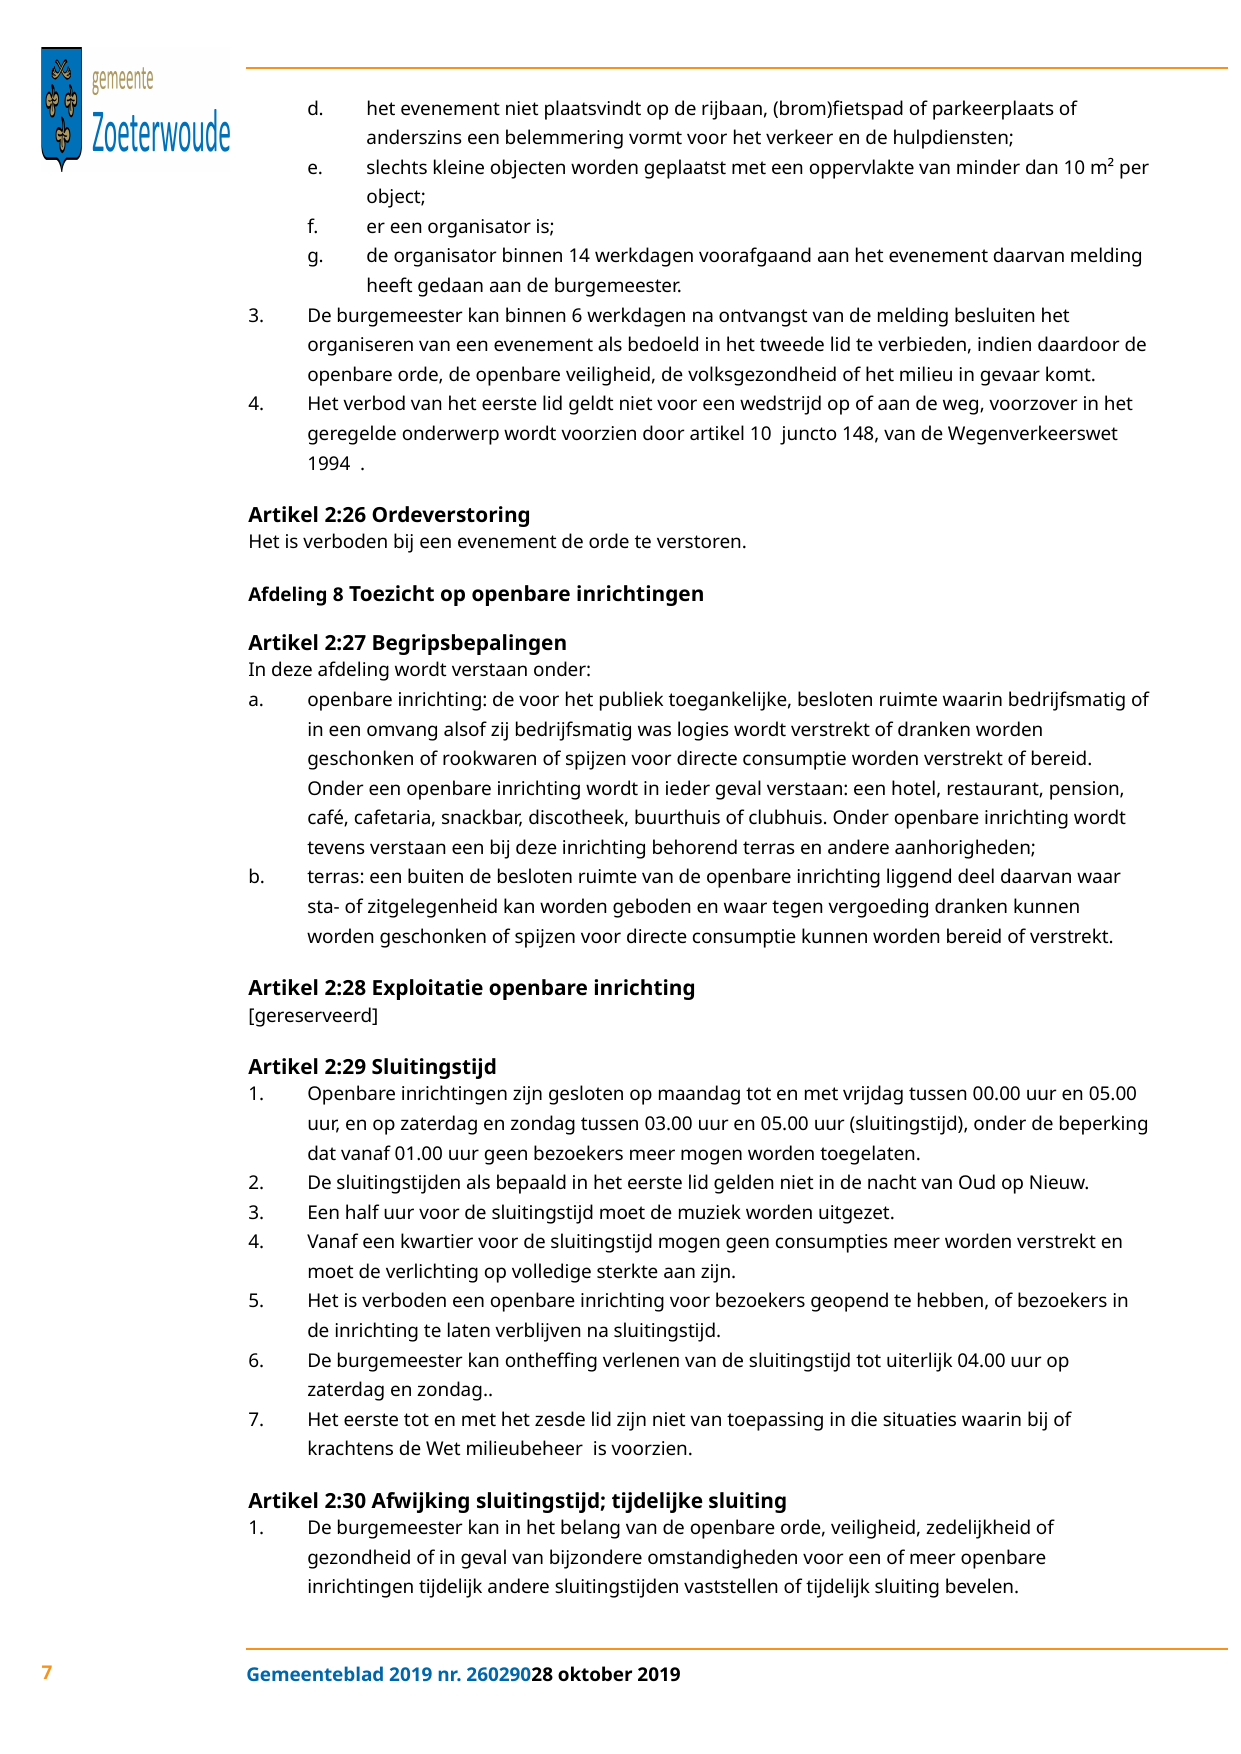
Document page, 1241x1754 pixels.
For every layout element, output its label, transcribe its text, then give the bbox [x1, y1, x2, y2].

picture [41, 47, 231, 172]
text Afdeling 8 Toezicht op openbare inrichtingen [248, 579, 1152, 607]
list slechts kleine objecten worden geplaatst met een oppervlakte van minder dan 10 m² per object; [307, 154, 1152, 209]
text Artikel 2:30 Afwijking sluitingstijd; tijdelijke sluiting [248, 1486, 1152, 1514]
list terras: een buiten de besloten ruimte van de openbare inrichting liggend deel daarvan waar sta- of zitgelegenheid kan worden geboden en waar tegen vergoeding dranken kunnen worden geschonken of spijzen voor directe consumptie kunnen worden bereid of verstrekt. [248, 864, 1152, 949]
list Openbare inrichtingen zijn gesloten op maandag tot en met vrijdag tussen 00.00 uur en 05.00 uur, en op zaterdag en zondag tussen 03.00 uur en 05.00 uur (sluitingstijd), onder de beperking dat vanaf 01.00 uur geen bezoekers meer mogen worden toegelaten. [248, 1081, 1152, 1166]
list het evenement niet plaatsvindt op de rijbaan, (brom)fietspad of parkeerplaats of anderszins een belemmering vormt voor het verkeer en de hulpdiensten; [307, 95, 1152, 150]
list Een half uur voor de sluitingstijd moet de muziek worden uitgezet. [248, 1199, 1152, 1225]
text Artikel 2:28 Exploitatie openbare inrichting [248, 973, 1152, 1002]
list er een organisator is; [307, 213, 1152, 239]
list de organisator binnen 14 werkdagen voorafgaand aan het evenement daarvan melding heeft gedaan aan de burgemeester. [307, 243, 1152, 298]
list De burgemeester kan binnen 6 werkdagen na ontvangst van de melding besluiten het organiseren van een evenement als bedoeld in het tweede lid te verbieden, indien daardoor de openbare orde, de openbare veiligheid, de volksgezondheid of het milieu in gevaar komt. [248, 302, 1152, 387]
text [gereserveerd] [248, 1002, 1152, 1027]
list Het is verboden een openbare inrichting voor bezoekers geopend te hebben, of bezoekers in de inrichting te laten verblijven na sluitingstijd. [248, 1288, 1152, 1343]
text Artikel 2:27 Begripsbepalingen [248, 628, 1152, 657]
list De burgemeester kan in het belang van de openbare orde, veiligheid, zedelijkheid of gezondheid of in geval van bijzondere omstandigheden voor een of meer openbare inrichtingen tijdelijk andere sluitingstijden vaststellen of tijdelijk sluiting bevelen. [248, 1514, 1152, 1599]
text Artikel 2:26 Ordeverstoring [248, 500, 1152, 529]
text Artikel 2:29 Sluitingstijd [248, 1052, 1152, 1081]
list De sluitingstijden als bepaald in het eerste lid gelden niet in de nacht van Oud op Nieuw. [248, 1169, 1152, 1195]
list Het eerste tot en met het zesde lid zijn niet van toepassing in die situaties waarin bij of krachtens de Wet milieubeheer is voorzien. [248, 1406, 1152, 1461]
text In deze afdeling wordt verstaan onder: [248, 657, 1152, 682]
text Het is verboden bij een evenement de orde te verstoren. [248, 529, 1152, 554]
list openbare inrichting: de voor het publiek toegankelijke, besloten ruimte waarin bedrijfsmatig of in een omvang alsof zij bedrijfsmatig was logies wordt verstrekt of dranken worden geschonken of rookwaren of spijzen voor directe consumptie worden verstrekt of bereid. Onder een openbare inrichting wordt in ieder geval verstaan: een hotel, restaurant, pension, café, cafetaria, snackbar, discotheek, buurthuis of clubhuis. Onder openbare inrichting wordt tevens verstaan een bij deze inrichting behorend terras en andere aanhorigheden; [248, 686, 1152, 860]
list Vanaf een kwartier voor de sluitingstijd mogen geen consumpties meer worden verstrekt en moet de verlichting op volledige sterkte aan zijn. [248, 1228, 1152, 1284]
list Het verbod van het eerste lid geldt niet voor een wedstrijd op of aan de weg, voorzover in het geregelde onderwerp wordt voorzien door artikel 10 juncto 148, van de Wegenverkeerswet 1994 . [248, 391, 1152, 476]
list De burgemeester kan ontheffing verlenen van de sluitingstijd tot uiterlijk 04.00 uur op zaterdag en zondag.. [248, 1347, 1152, 1402]
